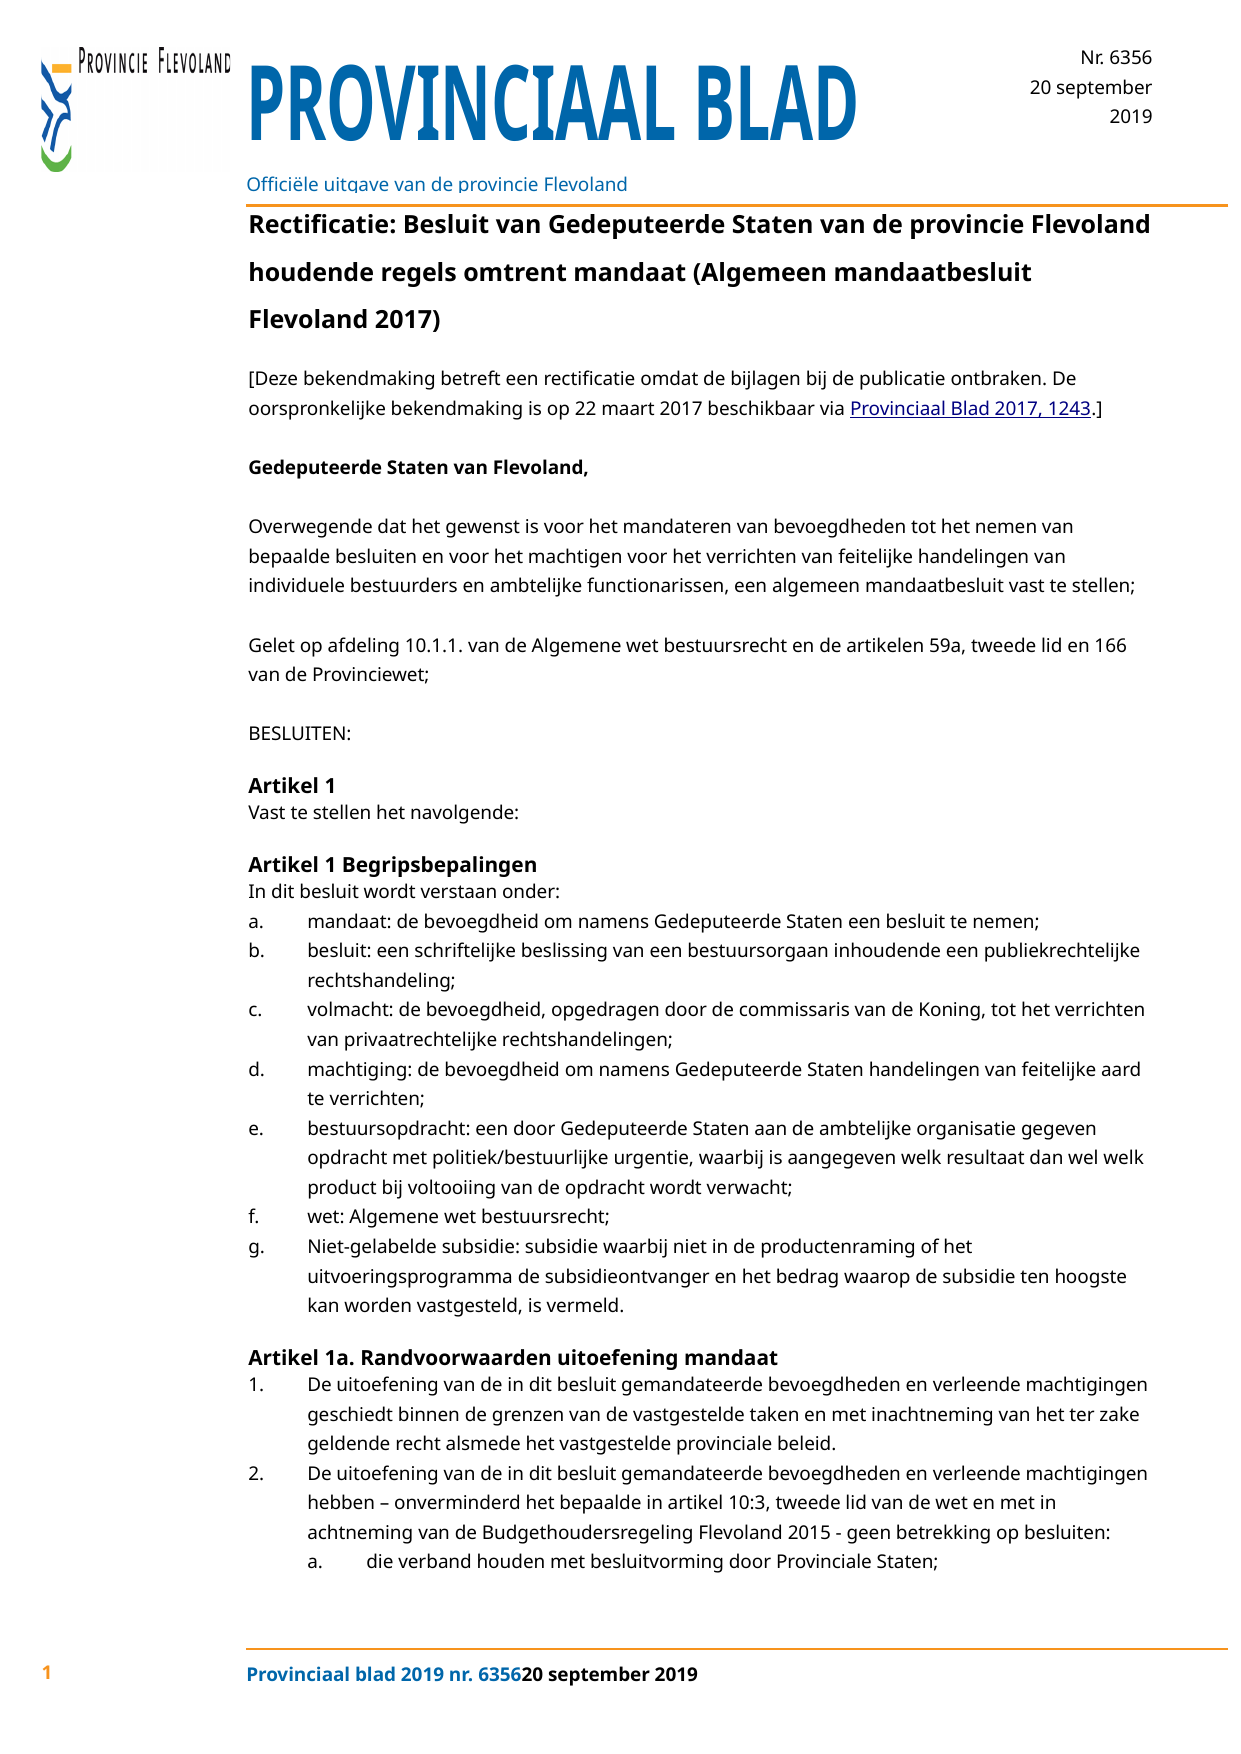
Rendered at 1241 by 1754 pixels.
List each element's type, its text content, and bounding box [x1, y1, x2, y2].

list mandaat: de bevoegdheid om namens Gedeputeerde Staten een besluit te nemen; [248, 908, 1152, 933]
text In dit besluit wordt verstaan onder: [248, 878, 1152, 904]
list die verband houden met besluitvorming door Provinciale Staten; [307, 1549, 1152, 1574]
list De uitoefening van de in dit besluit gemandateerde bevoegdheden en verleende machtigingen hebben – onverminderd het bepaalde in artikel 10:3, tweede lid van de wet en met in achtneming van de Budgethoudersregeling Flevoland 2015 - geen betrekking op besluiten: [248, 1460, 1152, 1545]
list volmacht: de bevoegdheid, opgedragen door de commissaris van de Koning, tot het verrichten van privaatrechtelijke rechtshandelingen; [248, 997, 1152, 1052]
list wet: Algemene wet bestuursrecht; [248, 1204, 1152, 1229]
text BESLUITEN: [248, 721, 1152, 746]
text [Deze bekendmaking betreft een rectificatie omdat de bijlagen bij de publicatie ontbraken. De oorspronkelijke bekendmaking is op 22 maart 2017 beschikbaar via Provinciaal Blad 2017, 1243.] [248, 366, 1152, 421]
list machtiging: de bevoegdheid om namens Gedeputeerde Staten handelingen van feitelijke aard te verrichten; [248, 1056, 1152, 1111]
list bestuursopdracht: een door Gedeputeerde Staten aan de ambtelijke organisatie gegeven opdracht met politiek/bestuurlijke urgentie, waarbij is aangegeven welk resultaat dan wel welk product bij voltooiing van de opdracht wordt verwacht; [248, 1115, 1152, 1200]
text Artikel 1 Begripsbepalingen [248, 850, 1152, 878]
text Rectificatie: Besluit van Gedeputeerde Staten van de provincie Flevoland houdende regels omtrent mandaat (Algemeen mandaatbesluit Flevoland 2017) [248, 207, 1152, 336]
list Niet-gelabelde subsidie: subsidie waarbij niet in de productenraming of het uitvoeringsprogramma de subsidieontvanger en het bedrag waarop de subsidie ten hoogste kan worden vastgesteld, is vermeld. [248, 1233, 1152, 1318]
text Overwegende dat het gewenst is voor het mandateren van bevoegdheden tot het nemen van bepaalde besluiten en voor het machtigen voor het verrichten van feitelijke handelingen van individuele bestuurders en ambtelijke functionarissen, een algemeen mandaatbesluit vast te stellen; [248, 513, 1152, 598]
text Gedeputeerde Staten van Flevoland, [248, 454, 1152, 480]
text Artikel 1 [248, 771, 1152, 799]
list De uitoefening van de in dit besluit gemandateerde bevoegdheden en verleende machtigingen geschiedt binnen de grenzen van de vastgestelde taken en met inachtneming van het ter zake geldende recht alsmede het vastgestelde provinciale beleid. [248, 1371, 1152, 1456]
picture [41, 47, 231, 172]
text Gelet op afdeling 10.1.1. van de Algemene wet bestuursrecht en de artikelen 59a, tweede lid en 166 van de Provinciewet; [248, 632, 1152, 687]
text Artikel 1a. Randvoorwaarden uitoefening mandaat [248, 1343, 1152, 1371]
text Vast te stellen het navolgende: [248, 799, 1152, 825]
list besluit: een schriftelijke beslissing van een bestuursorgaan inhoudende een publiekrechtelijke rechtshandeling; [248, 937, 1152, 993]
